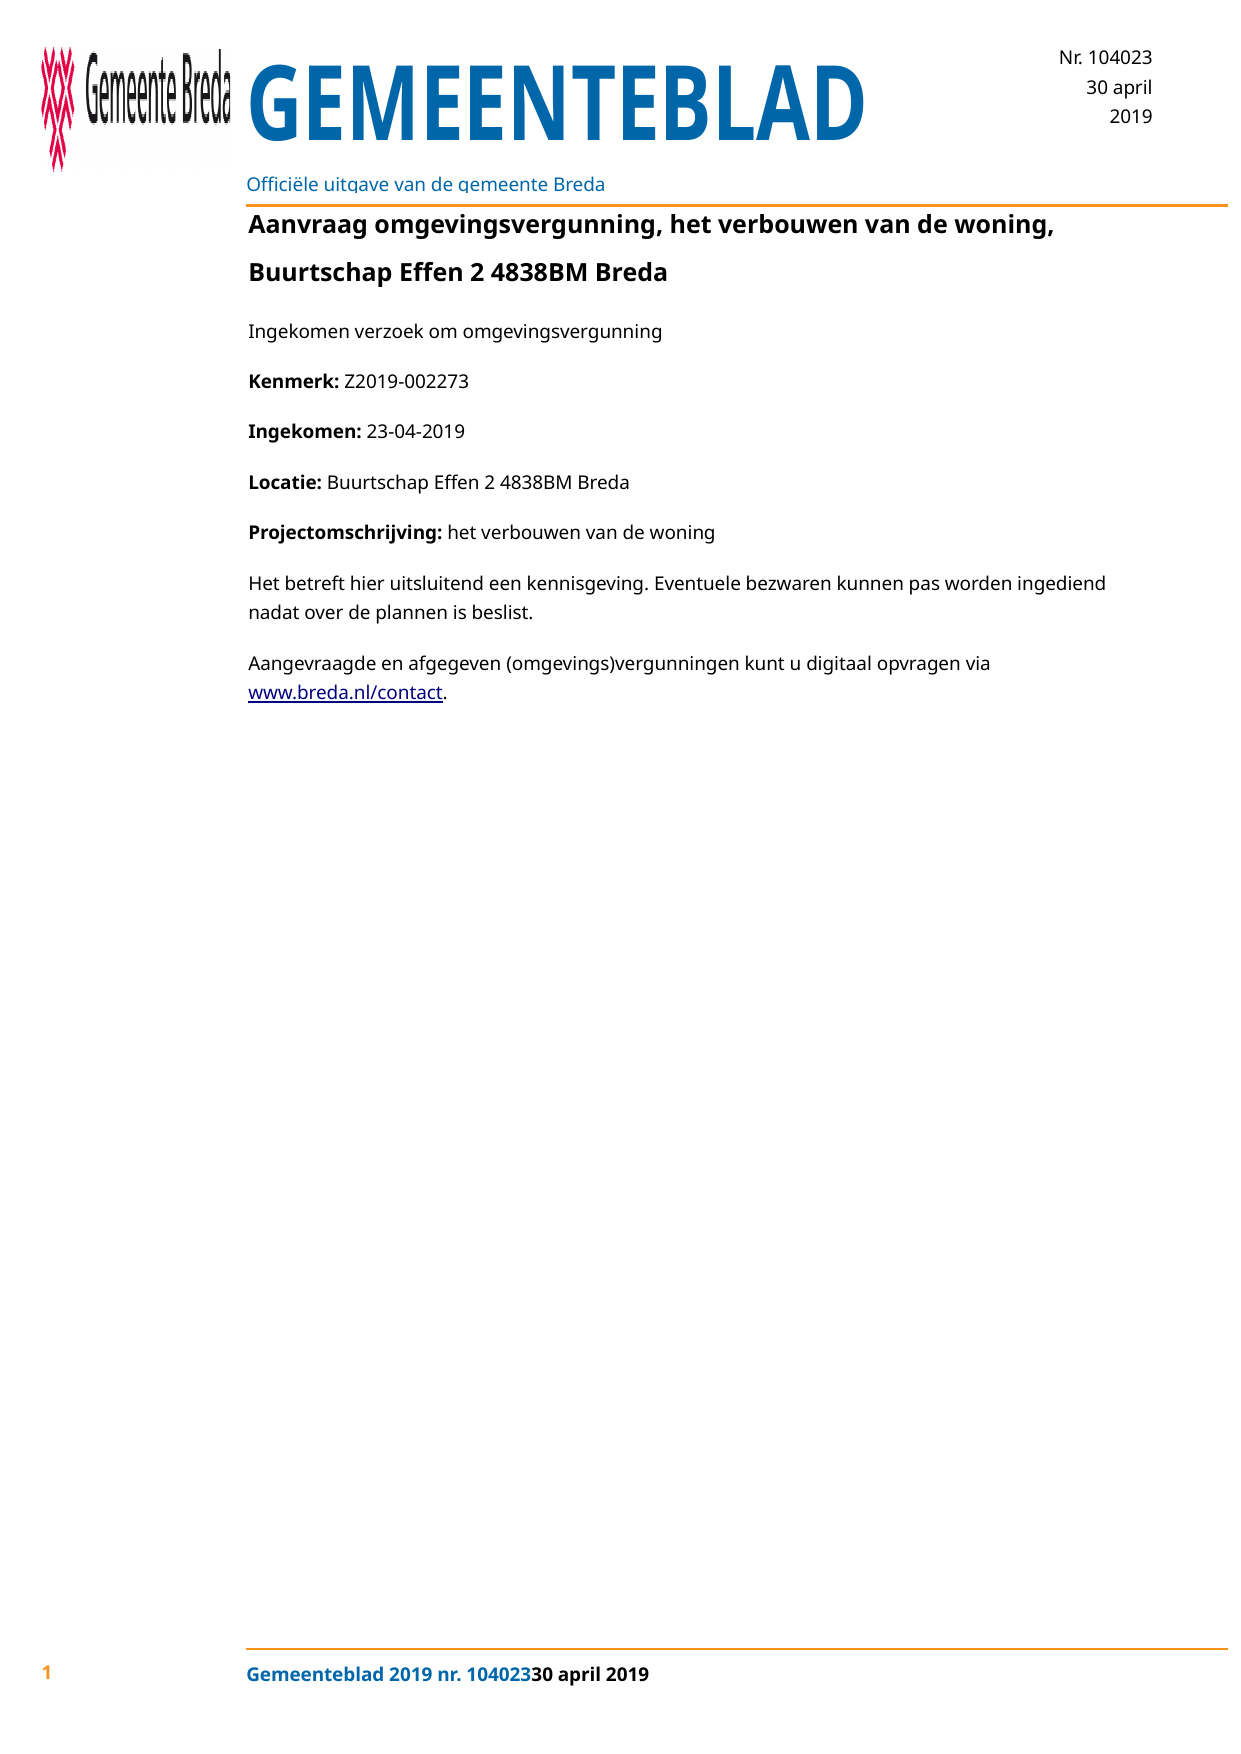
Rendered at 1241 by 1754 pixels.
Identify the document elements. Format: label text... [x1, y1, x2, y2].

text Aanvraag omgevingsvergunning, het verbouwen van de woning, Buurtschap Effen 2 4838BM Breda [248, 207, 1152, 288]
text Ingekomen: 23-04-2019 [248, 419, 1152, 444]
text Aangevraagde en afgegeven (omgevings)vergunningen kunt u digitaal opvragen via www.breda.nl/contact. [248, 650, 1152, 705]
text Kenmerk: Z2019-002273 [248, 368, 1152, 394]
text Ingekomen verzoek om omgevingsvergunning [248, 318, 1152, 344]
picture [41, 47, 231, 172]
text Locatie: Buurtschap Effen 2 4838BM Breda [248, 469, 1152, 495]
text Projectomschrijving: het verbouwen van de woning [248, 519, 1152, 545]
text Het betreft hier uitsluitend een kennisgeving. Eventuele bezwaren kunnen pas worden ingediend nadat over de plannen is beslist. [248, 570, 1152, 625]
